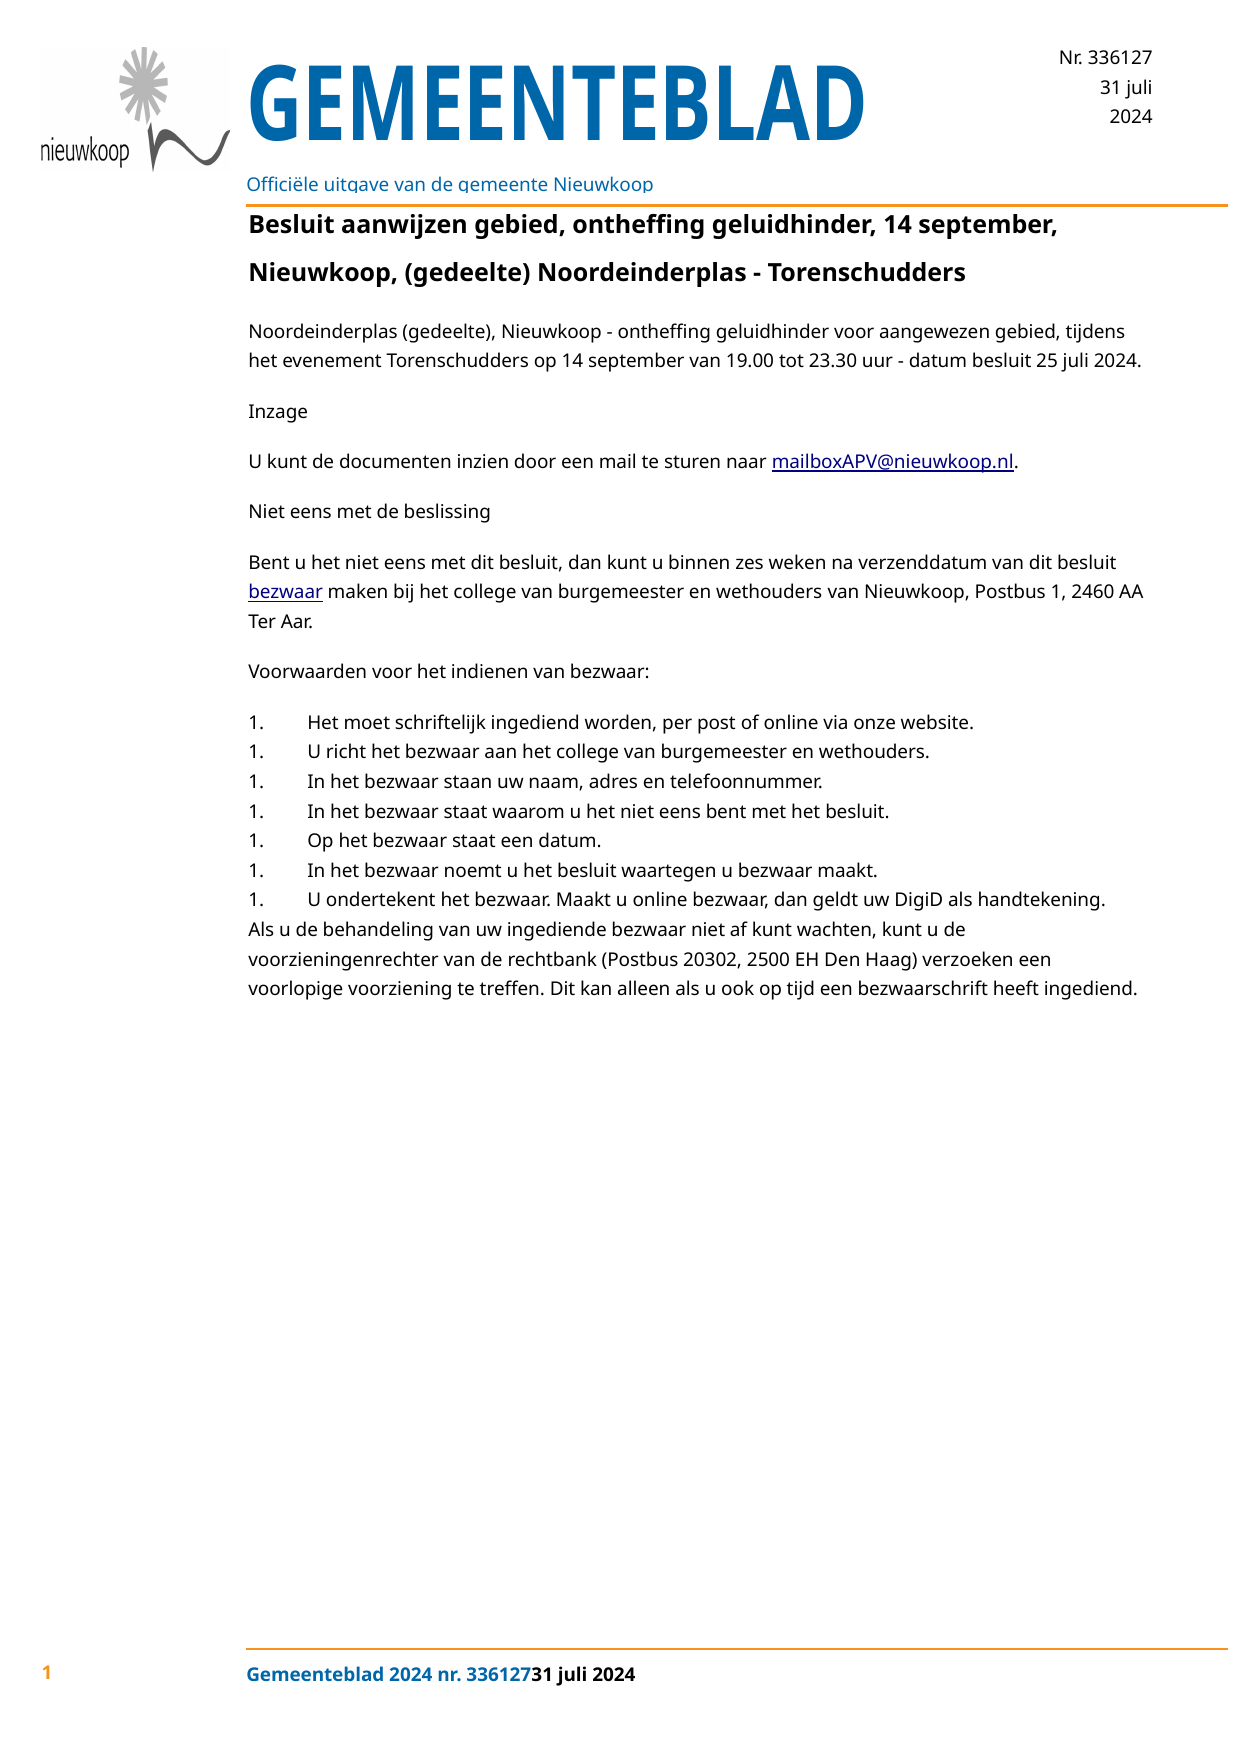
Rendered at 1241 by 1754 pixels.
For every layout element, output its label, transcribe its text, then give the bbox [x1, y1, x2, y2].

text Als u de behandeling van uw ingediende bezwaar niet af kunt wachten, kunt u de voorzieningenrechter van de rechtbank (Postbus 20302, 2500 EH Den Haag) verzoeken een voorlopige voorziening te treffen. Dit kan alleen als u ook op tijd een bezwaarschrift heeft ingediend. [248, 916, 1152, 1001]
text Noordeinderplas (gedeelte), Nieuwkoop - ontheffing geluidhinder voor aangewezen gebied, tijdens het evenement Torenschudders op 14 september van 19.00 tot 23.30 uur - datum besluit 25 juli 2024. [248, 318, 1152, 373]
text U kunt de documenten inzien door een mail te sturen naar mailboxAPV@nieuwkoop.nl. [248, 448, 1152, 474]
list In het bezwaar staat waarom u het niet eens bent met het besluit. [248, 798, 1152, 824]
list U richt het bezwaar aan het college van burgemeester en wethouders. [248, 739, 1152, 764]
list Op het bezwaar staat een datum. [248, 827, 1152, 853]
picture [41, 47, 231, 172]
text Besluit aanwijzen gebied, ontheffing geluidhinder, 14 september, Nieuwkoop, (gedeelte) Noordeinderplas - Torenschudders [248, 207, 1152, 288]
list In het bezwaar noemt u het besluit waartegen u bezwaar maakt. [248, 857, 1152, 883]
list In het bezwaar staan uw naam, adres en telefoonnummer. [248, 768, 1152, 794]
text Bent u het niet eens met dit besluit, dan kunt u binnen zes weken na verzenddatum van dit besluit bezwaar maken bij het college van burgemeester en wethouders van Nieuwkoop, Postbus 1, 2460 AA Ter Aar. [248, 549, 1152, 634]
list Het moet schriftelijk ingediend worden, per post of online via onze website. [248, 709, 1152, 735]
list U ondertekent het bezwaar. Maakt u online bezwaar, dan geldt uw DigiD als handtekening. [248, 887, 1152, 912]
text Inzage [248, 398, 1152, 424]
text Voorwaarden voor het indienen van bezwaar: [248, 659, 1152, 684]
text Niet eens met de beslissing [248, 499, 1152, 524]
